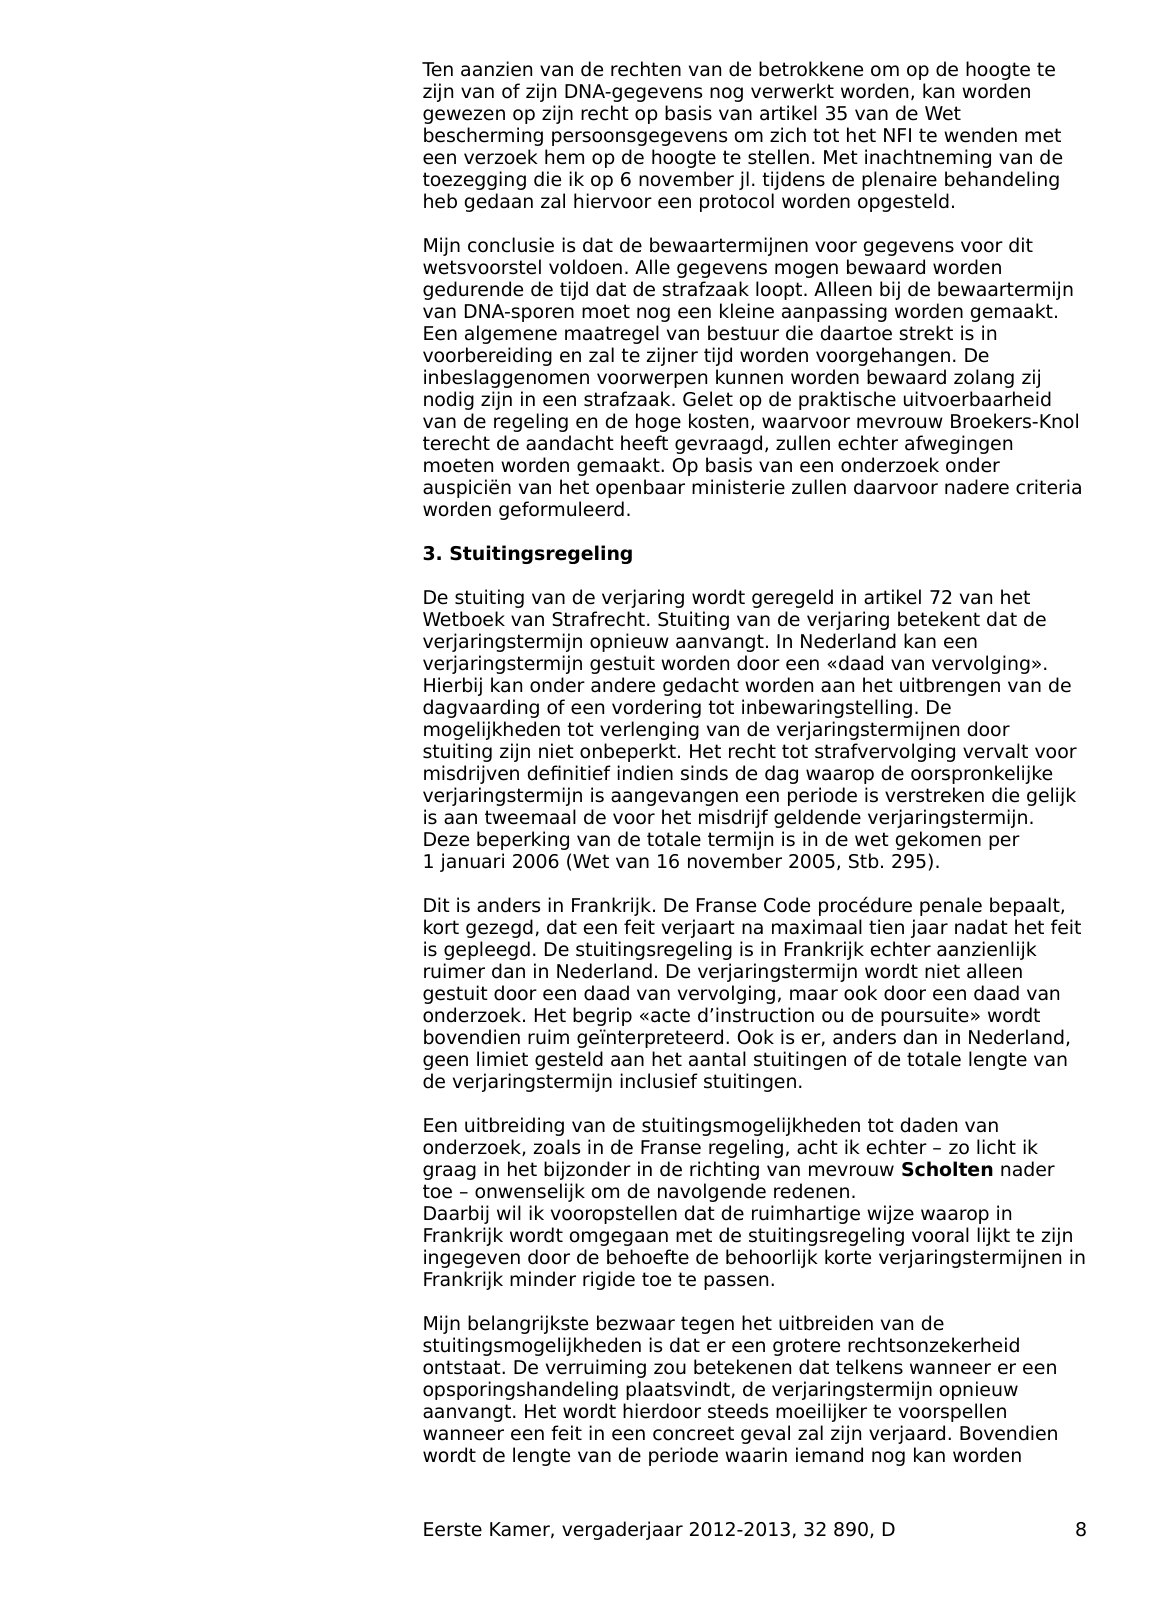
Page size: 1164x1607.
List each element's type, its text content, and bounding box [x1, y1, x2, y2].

text Mijn belangrijkste bezwaar tegen het uitbreiden van de stuitingsmogelijkheden is dat er een grotere rechtsonzekerheid ontstaat. De verruiming zou betekenen dat telkens wanneer er een opsporingshandeling plaatsvindt, de verjaringstermijn opnieuw aanvangt. Het wordt hierdoor steeds moeilijker te voorspellen wanneer een feit in een concreet geval zal zijn verjaard. Bovendien wordt de lengte van de periode waarin iemand nog kan worden [422, 1313, 1087, 1467]
text Dit is anders in Frankrijk. De Franse Code procédure penale bepaalt, kort gezegd, dat een feit verjaart na maximaal tien jaar nadat het feit is gepleegd. De stuitingsregeling is in Frankrijk echter aanzienlijk ruimer dan in Nederland. De verjaringstermijn wordt niet alleen gestuit door een daad van vervolging, maar ook door een daad van onderzoek. Het begrip «acte d’instruction ou de poursuite» wordt bovendien ruim geïnterpreteerd. Ook is er, anders dan in Nederland, geen limiet gesteld aan het aantal stuitingen of de totale lengte van de verjaringstermijn inclusief stuitingen. [422, 895, 1087, 1093]
text Een uitbreiding van de stuitingsmogelijkheden tot daden van onderzoek, zoals in de Franse regeling, acht ik echter – zo licht ik graag in het bijzonder in de richting van mevrouw Scholten nader toe – onwenselijk om de navolgende redenen. [422, 1115, 1087, 1203]
text Daarbij wil ik vooropstellen dat de ruimhartige wijze waarop in Frankrijk wordt omgegaan met de stuitingsregeling vooral lijkt te zijn ingegeven door de behoefte de behoorlijk korte verjaringstermijnen in Frankrijk minder rigide toe te passen. [422, 1203, 1087, 1291]
text Ten aanzien van de rechten van de betrokkene om op de hoogte te zijn van of zijn DNA-gegevens nog verwerkt worden, kan worden gewezen op zijn recht op basis van artikel 35 van de Wet bescherming persoonsgegevens om zich tot het NFI te wenden met een verzoek hem op de hoogte te stellen. Met inachtneming van de toezegging die ik op 6 november jl. tijdens de plenaire behandeling heb gedaan zal hiervoor een protocol worden opgesteld. [422, 59, 1087, 213]
subtitle 3. Stuitingsregeling [422, 543, 1087, 565]
text De stuiting van de verjaring wordt geregeld in artikel 72 van het Wetboek van Strafrecht. Stuiting van de verjaring betekent dat de verjaringstermijn opnieuw aanvangt. In Nederland kan een verjaringstermijn gestuit worden door een «daad van vervolging». Hierbij kan onder andere gedacht worden aan het uitbrengen van de dagvaarding of een vordering tot inbewaringstelling. De mogelijkheden tot verlenging van de verjaringstermijnen door stuiting zijn niet onbeperkt. Het recht tot strafvervolging vervalt voor misdrijven definitief indien sinds de dag waarop de oorspronkelijke verjaringstermijn is aangevangen een periode is verstreken die gelijk is aan tweemaal de voor het misdrijf geldende verjaringstermijn. Deze beperking van de totale termijn is in de wet gekomen per 1 januari 2006 (Wet van 16 november 2005, Stb. 295). [422, 587, 1087, 873]
text Mijn conclusie is dat de bewaartermijnen voor gegevens voor dit wetsvoorstel voldoen. Alle gegevens mogen bewaard worden gedurende de tijd dat de strafzaak loopt. Alleen bij de bewaartermijn van DNA-sporen moet nog een kleine aanpassing worden gemaakt. Een algemene maatregel van bestuur die daartoe strekt is in voorbereiding en zal te zijner tijd worden voorgehangen. De inbeslaggenomen voorwerpen kunnen worden bewaard zolang zij nodig zijn in een strafzaak. Gelet op de praktische uitvoerbaarheid van de regeling en de hoge kosten, waarvoor mevrouw Broekers-Knol terecht de aandacht heeft gevraagd, zullen echter afwegingen moeten worden gemaakt. Op basis van een onderzoek onder auspiciën van het openbaar ministerie zullen daarvoor nadere criteria worden geformuleerd. [422, 235, 1087, 521]
